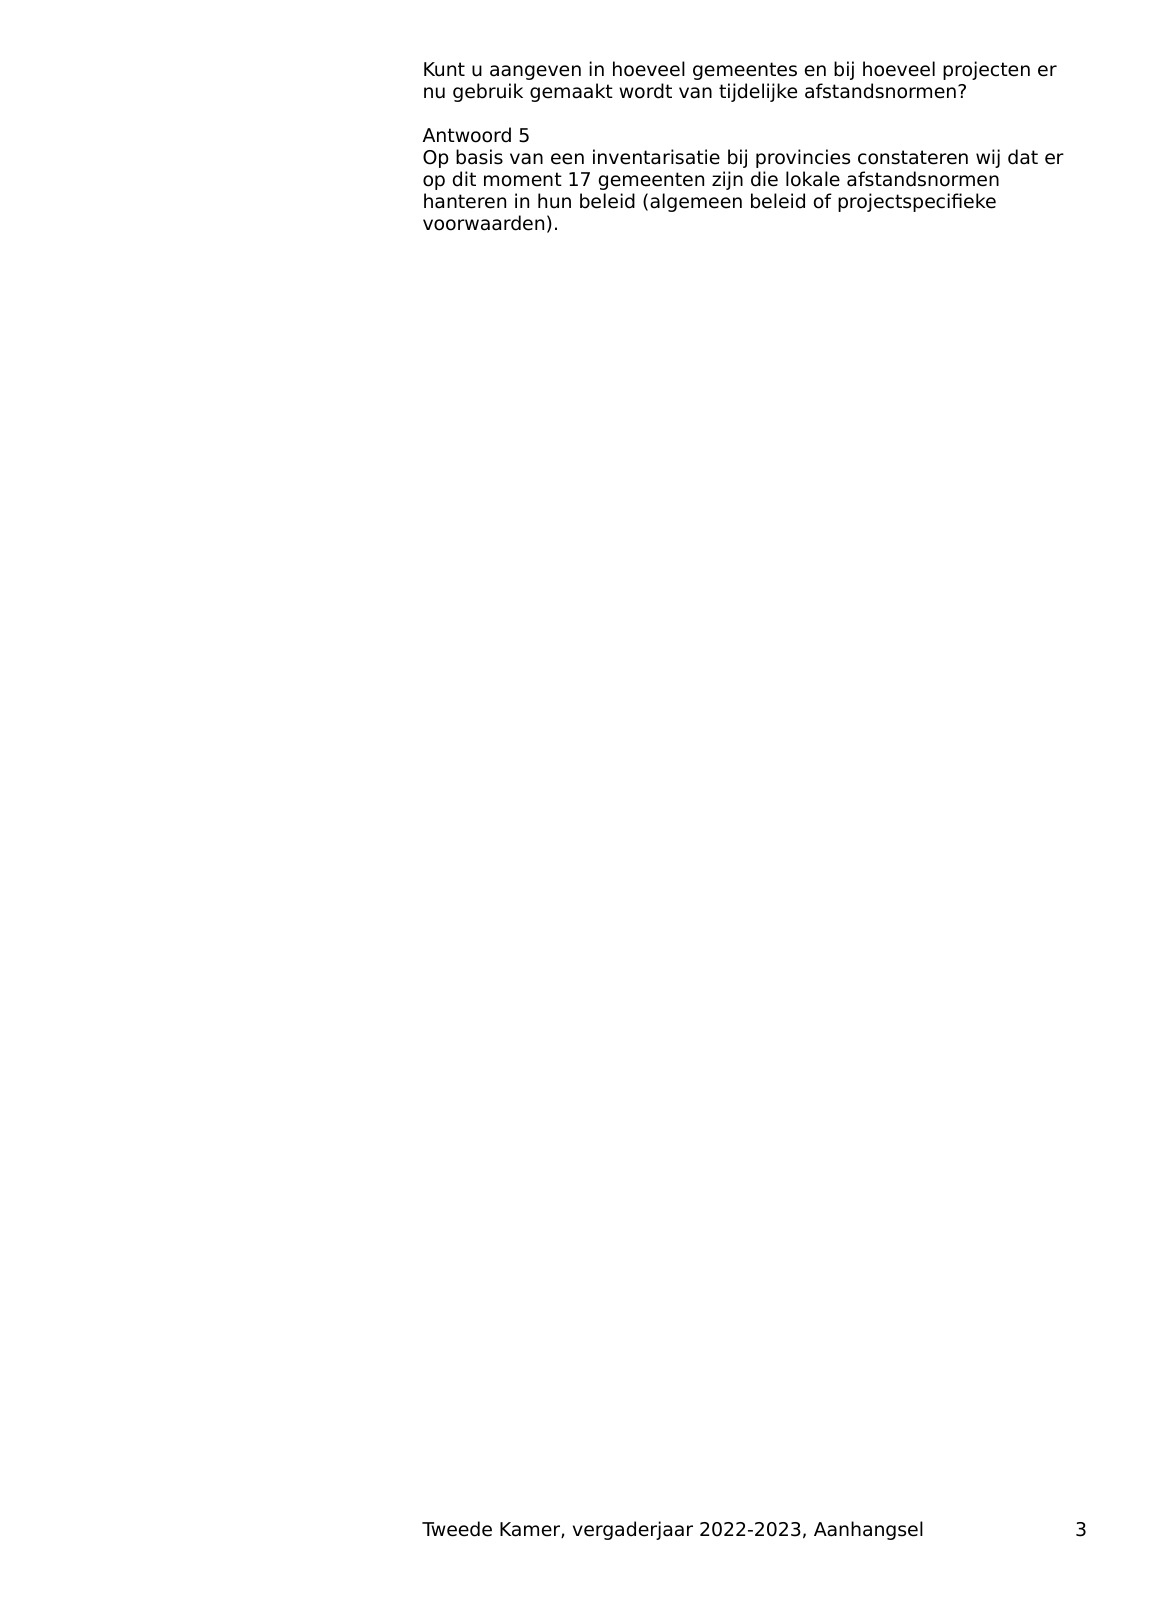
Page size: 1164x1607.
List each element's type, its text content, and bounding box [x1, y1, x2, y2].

text Antwoord 5 [422, 125, 1087, 147]
text Op basis van een inventarisatie bij provincies constateren wij dat er op dit moment 17 gemeenten zijn die lokale afstandsnormen hanteren in hun beleid (algemeen beleid of projectspecifieke voorwaarden). [422, 147, 1087, 235]
text Kunt u aangeven in hoeveel gemeentes en bij hoeveel projecten er nu gebruik gemaakt wordt van tijdelijke afstandsnormen? [422, 59, 1087, 103]
